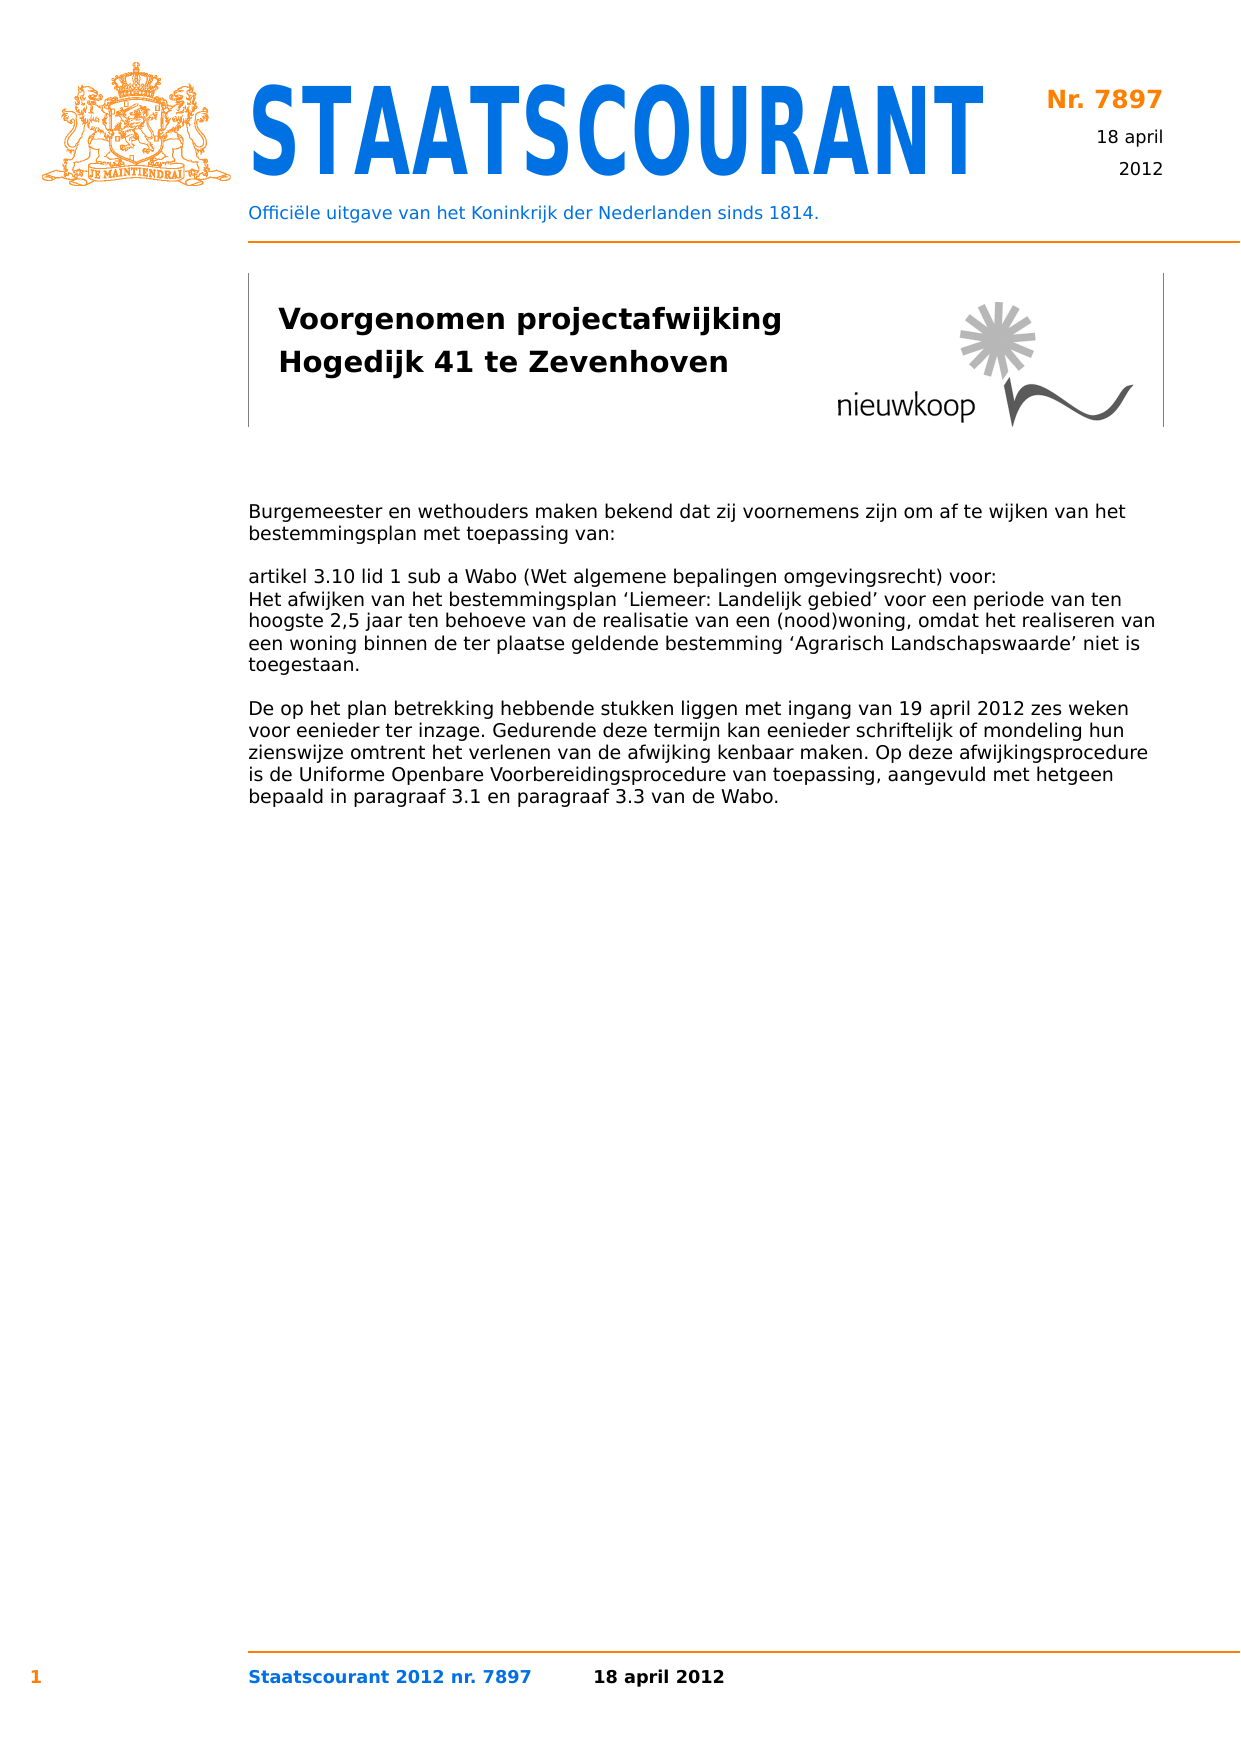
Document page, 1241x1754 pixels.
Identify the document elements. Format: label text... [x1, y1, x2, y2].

subtitle Voorgenomen projectafwijking Hogedijk 41 te Zevenhoven [249, 273, 1163, 427]
table_cell 2012 [998, 153, 1240, 203]
table_cell Officiële uitgave van het Koninkrijk der Nederlanden sinds 1814. [248, 203, 1240, 241]
table_header Nr. 7897 [998, 62, 1240, 121]
text artikel 3.10 lid 1 sub a Wabo (Wet algemene bepalingen omgevingsrecht) voor: [248, 566, 1163, 588]
text Het afwijken van het bestemmingsplan ‘Liemeer: Landelijk gebied’ voor een periode van ten hoogste 2,5 jaar ten behoeve van de realisatie van een (nood)woning, omdat het realiseren van een woning binnen de ter plaatse geldende bestemming ‘Agrarisch Landschapswaarde’ niet is toegestaan. [248, 588, 1163, 676]
table_header [25, 62, 248, 241]
picture [838, 302, 1134, 427]
picture [41, 62, 231, 186]
text De op het plan betrekking hebbende stukken liggen met ingang van 19 april 2012 zes weken voor eenieder ter inzage. Gedurende deze termijn kan eenieder schriftelijk of mondeling hun zienswijze omtrent het verlenen van de afwijking kenbaar maken. Op deze afwijkingsprocedure is de Uniforme Openbare Voorbereidingsprocedure van toepassing, aangevuld met hetgeen bepaald in paragraaf 3.1 en paragraaf 3.3 van de Wabo. [248, 698, 1163, 808]
text Burgemeester en wethouders maken bekend dat zij voornemens zijn om af te wijken van het bestemmingsplan met toepassing van: [248, 501, 1163, 544]
table_cell 18 april [998, 121, 1240, 153]
table_header STAATSCOURANT [248, 62, 998, 203]
